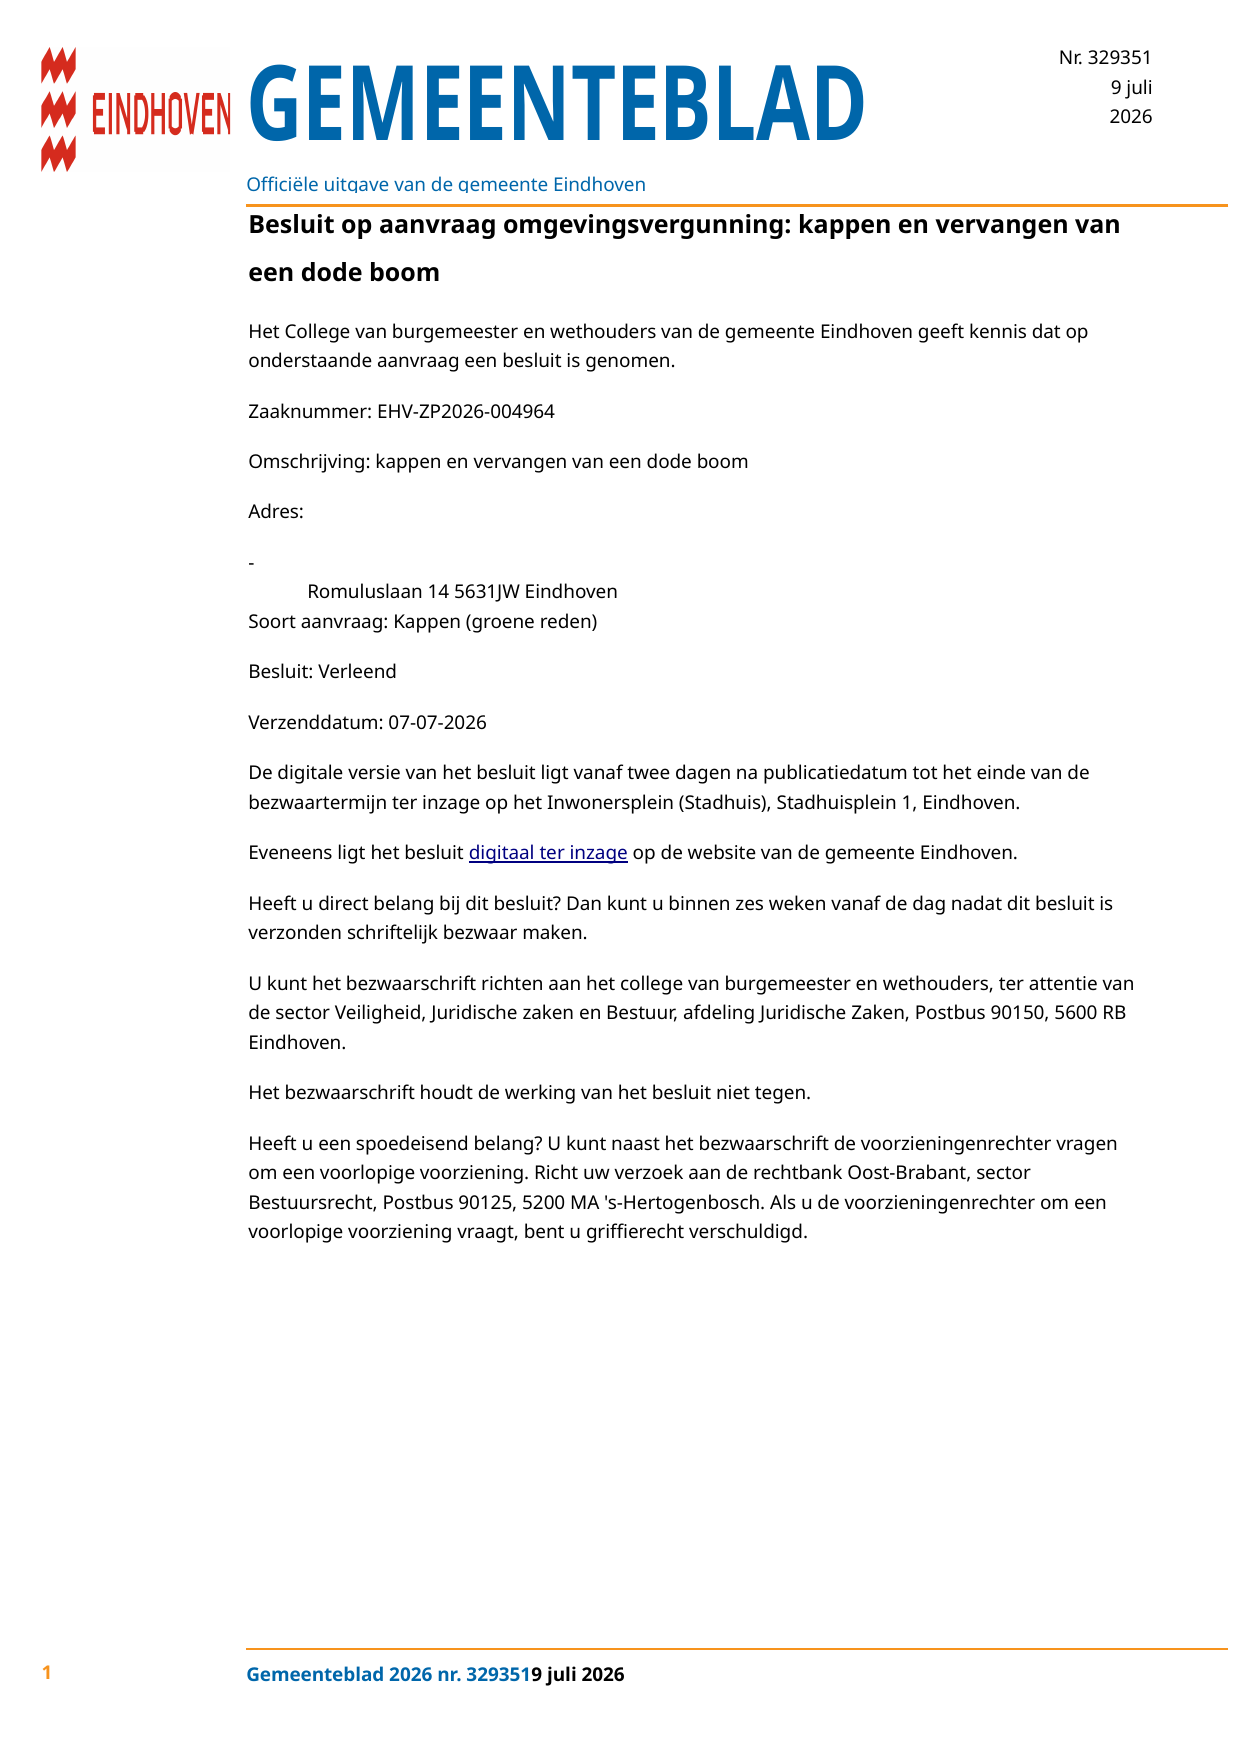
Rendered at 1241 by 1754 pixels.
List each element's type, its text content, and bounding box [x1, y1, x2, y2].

text U kunt het bezwaarschrift richten aan het college van burgemeester en wethouders, ter attentie van de sector Veiligheid, Juridische zaken en Bestuur, afdeling Juridische Zaken, Postbus 90150, 5600 RB Eindhoven. [248, 970, 1152, 1055]
text Adres: [248, 499, 1152, 524]
text Heeft u een spoedeisend belang? U kunt naast het bezwaarschrift de voorzieningenrechter vragen om een voorlopige voorziening. Richt uw verzoek aan de rechtbank Oost-Brabant, sector Bestuursrecht, Postbus 90125, 5200 MA 's-Hertogenbosch. Als u de voorzieningenrechter om een voorlopige voorziening vraagt, bent u griffierecht verschuldigd. [248, 1130, 1152, 1244]
list Romuluslaan 14 5631JW Eindhoven [248, 579, 1152, 604]
text Zaaknummer: EHV-ZP2026-004964 [248, 398, 1152, 424]
text Heeft u direct belang bij dit besluit? Dan kunt u binnen zes weken vanaf de dag nadat dit besluit is verzonden schriftelijk bezwaar maken. [248, 890, 1152, 945]
text Het bezwaarschrift houdt de werking van het besluit niet tegen. [248, 1079, 1152, 1105]
picture [41, 47, 231, 172]
text Soort aanvraag: Kappen (groene reden) [248, 608, 1152, 634]
text Besluit: Verleend [248, 659, 1152, 684]
text Het College van burgemeester en wethouders van de gemeente Eindhoven geeft kennis dat op onderstaande aanvraag een besluit is genomen. [248, 318, 1152, 373]
text Verzenddatum: 07-07-2026 [248, 709, 1152, 735]
text Omschrijving: kappen en vervangen van een dode boom [248, 448, 1152, 474]
text Eveneens ligt het besluit digitaal ter inzage op de website van de gemeente Eindhoven. [248, 839, 1152, 865]
text Besluit op aanvraag omgevingsvergunning: kappen en vervangen van een dode boom [248, 207, 1152, 288]
text De digitale versie van het besluit ligt vanaf twee dagen na publicatiedatum tot het einde van de bezwaartermijn ter inzage op het Inwonersplein (Stadhuis), Stadhuisplein 1, Eindhoven. [248, 759, 1152, 815]
